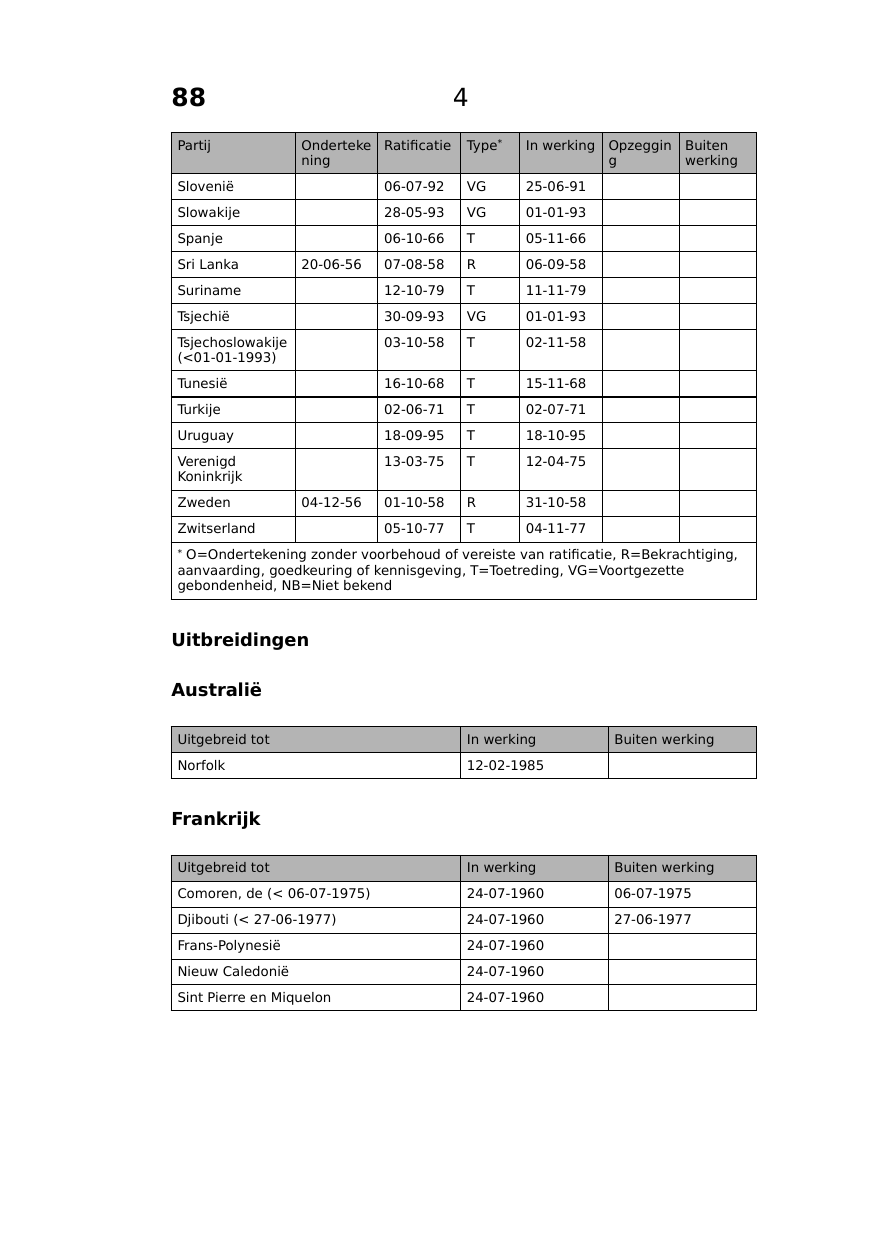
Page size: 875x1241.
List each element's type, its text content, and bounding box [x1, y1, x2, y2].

table_cell [603, 252, 679, 277]
table_cell 06-07-92 [378, 174, 460, 199]
table_cell 24-07-1960 [461, 960, 608, 984]
table_cell 24-07-1960 [461, 882, 608, 907]
table_cell 20-06-56 [296, 252, 377, 277]
table_cell R [461, 491, 519, 516]
table_cell 04-11-77 [520, 517, 602, 542]
table_cell T [461, 371, 519, 396]
table_cell Tunesië [172, 371, 295, 396]
table_cell [296, 278, 377, 303]
table_cell [603, 226, 679, 251]
table_cell 03-10-58 [378, 330, 460, 370]
table_cell 02-06-71 [378, 398, 460, 422]
table_cell VG [461, 174, 519, 199]
subtitle Frankrijk [171, 809, 756, 830]
table_cell [603, 330, 679, 370]
table_cell 11-11-79 [520, 278, 602, 303]
table_cell [680, 398, 756, 422]
table_cell Nieuw Caledonië [172, 960, 460, 984]
table_cell R [461, 252, 519, 277]
table_cell 31-10-58 [520, 491, 602, 516]
table_cell 15-11-68 [520, 371, 602, 396]
table_cell 24-07-1960 [461, 934, 608, 958]
table_cell 06-10-66 [378, 226, 460, 251]
table_cell [680, 330, 756, 370]
table_cell [680, 226, 756, 251]
table_header Buiten werking [609, 856, 756, 881]
table_cell 05-11-66 [520, 226, 602, 251]
table_cell T [461, 330, 519, 370]
table_cell [609, 960, 756, 984]
table_cell 25-06-91 [520, 174, 602, 199]
table_cell [680, 278, 756, 303]
table_cell 02-07-71 [520, 398, 602, 422]
table_cell [603, 517, 679, 542]
table_cell 28-05-93 [378, 200, 460, 225]
table_cell 07-08-58 [378, 252, 460, 277]
table_cell [296, 330, 377, 370]
table_cell [603, 491, 679, 516]
table_cell T [461, 278, 519, 303]
table_cell 27-06-1977 [609, 908, 756, 932]
table_cell 12-02-1985 [461, 753, 608, 778]
table_header Opzegging [603, 133, 679, 173]
table_cell [680, 174, 756, 199]
table_cell [680, 200, 756, 225]
table_cell [603, 449, 679, 490]
table_cell T [461, 398, 519, 422]
table_cell 04-12-56 [296, 491, 377, 516]
table_cell [680, 491, 756, 516]
table_cell [603, 174, 679, 199]
table_header Buiten werking [680, 133, 756, 173]
table_cell [603, 423, 679, 448]
table_cell Slovenië [172, 174, 295, 199]
table_cell 18-09-95 [378, 423, 460, 448]
table_cell [296, 226, 377, 251]
table_cell Uruguay [172, 423, 295, 448]
table_cell [296, 200, 377, 225]
table_cell [603, 398, 679, 422]
table_cell T [461, 517, 519, 542]
table_cell 12-04-75 [520, 449, 602, 490]
table_cell Comoren, de (< 06-07-1975) [172, 882, 460, 907]
table_cell 13-03-75 [378, 449, 460, 490]
table_cell 24-07-1960 [461, 985, 608, 1010]
table_cell T [461, 423, 519, 448]
table_cell Verenigd Koninkrijk [172, 449, 295, 490]
table_header Partij [172, 133, 295, 173]
table_cell Turkije [172, 398, 295, 422]
table_cell VG [461, 200, 519, 225]
table_header Type* [461, 133, 519, 173]
table_cell [603, 278, 679, 303]
table_cell [609, 753, 756, 778]
table_cell [680, 449, 756, 490]
table_cell Frans-Polynesië [172, 934, 460, 958]
table_cell [296, 449, 377, 490]
table_cell [609, 934, 756, 958]
table_cell [680, 423, 756, 448]
table_cell 06-09-58 [520, 252, 602, 277]
table_header In werking [461, 727, 608, 752]
table_cell Zweden [172, 491, 295, 516]
table_cell Tsjechië [172, 304, 295, 329]
table_header In werking [461, 856, 608, 881]
table_cell 01-10-58 [378, 491, 460, 516]
table_cell Zwitserland [172, 517, 295, 542]
table_cell 05-10-77 [378, 517, 460, 542]
table_cell [680, 304, 756, 329]
table_header Uitgebreid tot [172, 727, 460, 752]
table_cell VG [461, 304, 519, 329]
table_cell 30-09-93 [378, 304, 460, 329]
subtitle Uitbreidingen [171, 629, 756, 650]
table_cell Norfolk [172, 753, 460, 778]
table_header In werking [520, 133, 602, 173]
table_cell [296, 304, 377, 329]
table_cell 12-10-79 [378, 278, 460, 303]
table_cell [296, 423, 377, 448]
table_cell [680, 517, 756, 542]
subtitle Australië [171, 680, 756, 701]
table_cell Suriname [172, 278, 295, 303]
table_cell 16-10-68 [378, 371, 460, 396]
table_cell [296, 174, 377, 199]
table_cell 02-11-58 [520, 330, 602, 370]
table_cell [680, 371, 756, 396]
table_cell Sri Lanka [172, 252, 295, 277]
table_header Uitgebreid tot [172, 856, 460, 881]
table_header Ondertekening [296, 133, 377, 173]
table_cell [680, 252, 756, 277]
table_cell [296, 371, 377, 396]
table_cell [603, 371, 679, 396]
table_cell [603, 200, 679, 225]
table_cell Slowakije [172, 200, 295, 225]
table_cell 24-07-1960 [461, 908, 608, 932]
table_header Ratificatie [378, 133, 460, 173]
table_cell [296, 398, 377, 422]
table_cell 01-01-93 [520, 200, 602, 225]
table_header Buiten werking [609, 727, 756, 752]
table_cell Djibouti (< 27-06-1977) [172, 908, 460, 932]
table_cell 18-10-95 [520, 423, 602, 448]
table_cell [609, 985, 756, 1010]
table_cell Spanje [172, 226, 295, 251]
table_cell [296, 517, 377, 542]
table_cell * O=Ondertekening zonder voorbehoud of vereiste van ratificatie, R=Bekrachtiging, aanvaarding, goedkeuring of kennisgeving, T=Toetreding, VG=Voortgezette gebondenheid, NB=Niet bekend [172, 543, 756, 598]
table_cell [603, 304, 679, 329]
table_cell T [461, 226, 519, 251]
table_cell Tsjechoslowakije (<01-01-1993) [172, 330, 295, 370]
table_cell T [461, 449, 519, 490]
table_cell 01-01-93 [520, 304, 602, 329]
table_cell 06-07-1975 [609, 882, 756, 907]
table_cell Sint Pierre en Miquelon [172, 985, 460, 1010]
